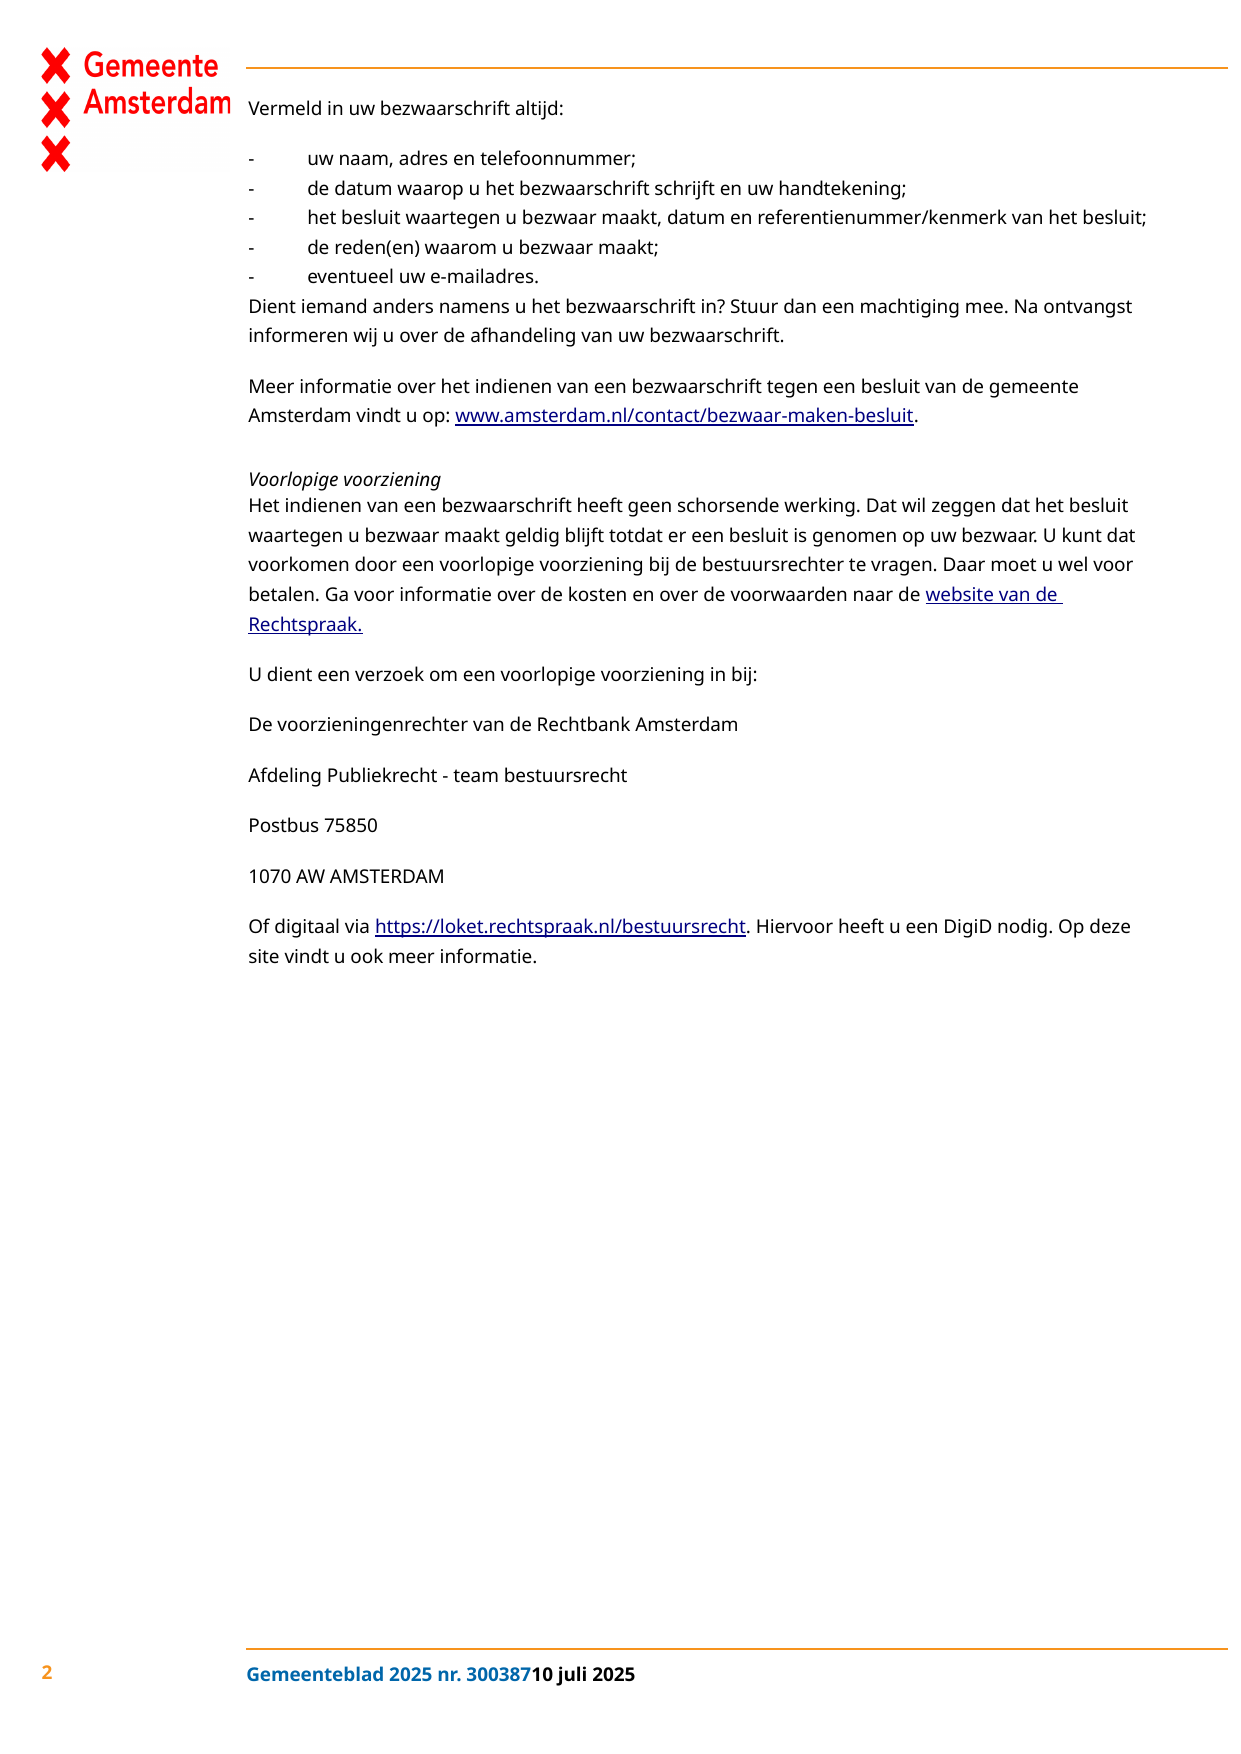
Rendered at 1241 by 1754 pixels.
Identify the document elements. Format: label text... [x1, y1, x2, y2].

list uw naam, adres en telefoonnummer; [248, 145, 1152, 171]
text U dient een verzoek om een voorlopige voorziening in bij: [248, 661, 1152, 687]
text De voorzieningenrechter van de Rechtbank Amsterdam [248, 712, 1152, 737]
text Voorlopige voorziening [248, 467, 1152, 492]
list de reden(en) waarom u bezwaar maakt; [248, 234, 1152, 260]
text 1070 AW AMSTERDAM [248, 863, 1152, 888]
list eventueel uw e-mailadres. [248, 263, 1152, 289]
list het besluit waartegen u bezwaar maakt, datum en referentienummer/kenmerk van het besluit; [248, 204, 1152, 230]
text Dient iemand anders namens u het bezwaarschrift in? Stuur dan een machtiging mee. Na ontvangst informeren wij u over de afhandeling van uw bezwaarschrift. [248, 293, 1152, 348]
picture [41, 47, 231, 172]
text Vermeld in uw bezwaarschrift altijd: [248, 95, 1152, 121]
text Of digitaal via https://loket.rechtspraak.nl/bestuursrecht. Hiervoor heeft u een DigiD nodig. Op deze site vindt u ook meer informatie. [248, 913, 1152, 968]
list de datum waarop u het bezwaarschrift schrijft en uw handtekening; [248, 175, 1152, 201]
text Het indienen van een bezwaarschrift heeft geen schorsende werking. Dat wil zeggen dat het besluit waartegen u bezwaar maakt geldig blijft totdat er een besluit is genomen op uw bezwaar. U kunt dat voorkomen door een voorlopige voorziening bij de bestuursrechter te vragen. Daar moet u wel voor betalen. Ga voor informatie over de kosten en over de voorwaarden naar de website van de Rechtspraak. [248, 492, 1152, 636]
text Postbus 75850 [248, 812, 1152, 838]
text Afdeling Publiekrecht - team bestuursrecht [248, 762, 1152, 788]
text Meer informatie over het indienen van een bezwaarschrift tegen een besluit van de gemeente Amsterdam vindt u op: www.amsterdam.nl/contact/bezwaar-maken-besluit. [248, 373, 1152, 428]
